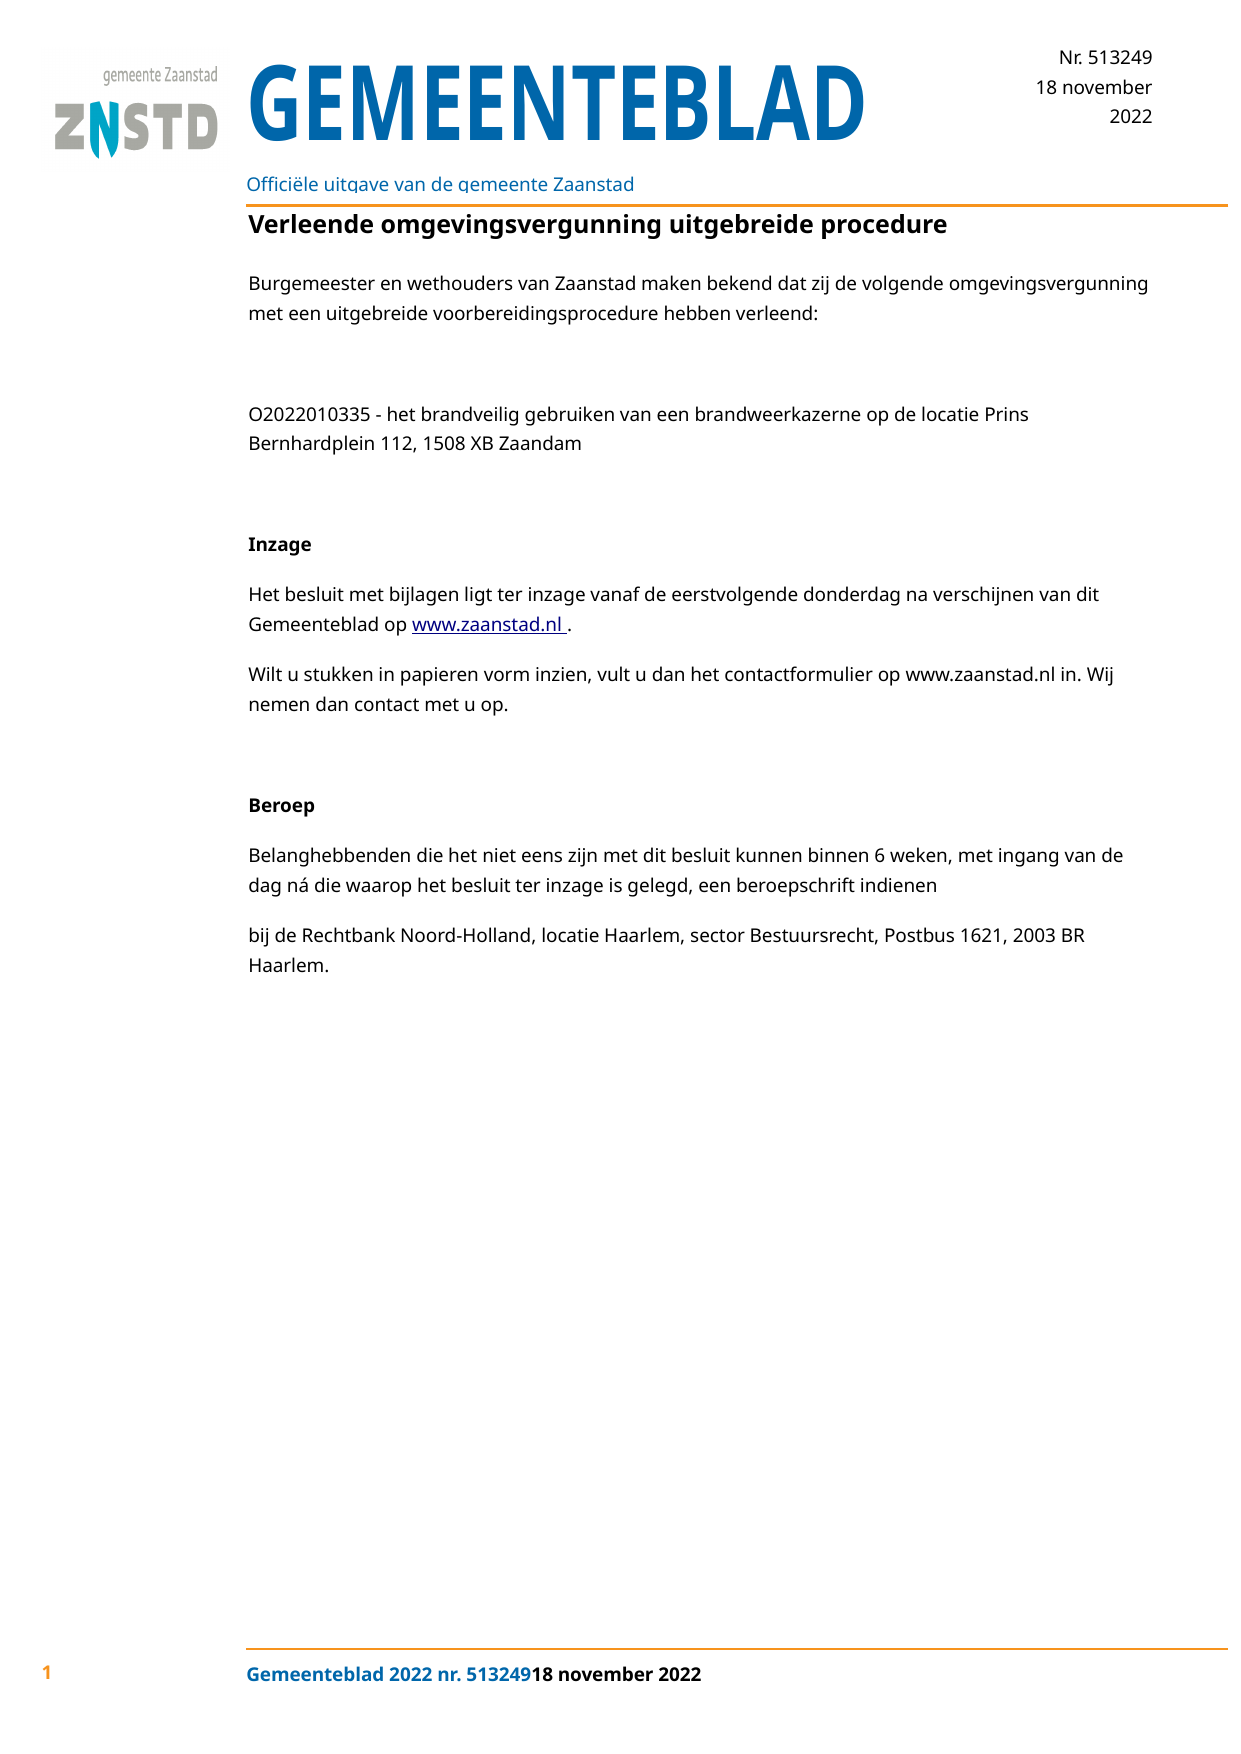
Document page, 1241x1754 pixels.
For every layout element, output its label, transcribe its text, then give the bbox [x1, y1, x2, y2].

text Het besluit met bijlagen ligt ter inzage vanaf de eerstvolgende donderdag na verschijnen van dit Gemeenteblad op www.zaanstad.nl . [248, 582, 1152, 637]
text Inzage [248, 531, 1152, 557]
text bij de Rechtbank Noord-Holland, locatie Haarlem, sector Bestuursrecht, Postbus 1621, 2003 BR Haarlem. [248, 922, 1152, 978]
text Burgemeester en wethouders van Zaanstad maken bekend dat zij de volgende omgevingsvergunning met een uitgebreide voorbereidingsprocedure hebben verleend: [248, 270, 1152, 326]
text Verleende omgevingsvergunning uitgebreide procedure [248, 207, 1152, 241]
text Belanghebbenden die het niet eens zijn met dit besluit kunnen binnen 6 weken, met ingang van de dag ná die waarop het besluit ter inzage is gelegd, een beroepschrift indienen [248, 842, 1152, 898]
text Beroep [248, 792, 1152, 818]
text Wilt u stukken in papieren vorm inzien, vult u dan het contactformulier op www.zaanstad.nl in. Wij nemen dan contact met u op. [248, 662, 1152, 717]
picture [41, 47, 231, 172]
text O2022010335 - het brandveilig gebruiken van een brandweerkazerne op de locatie Prins Bernhardplein 112, 1508 XB Zaandam [248, 401, 1152, 456]
